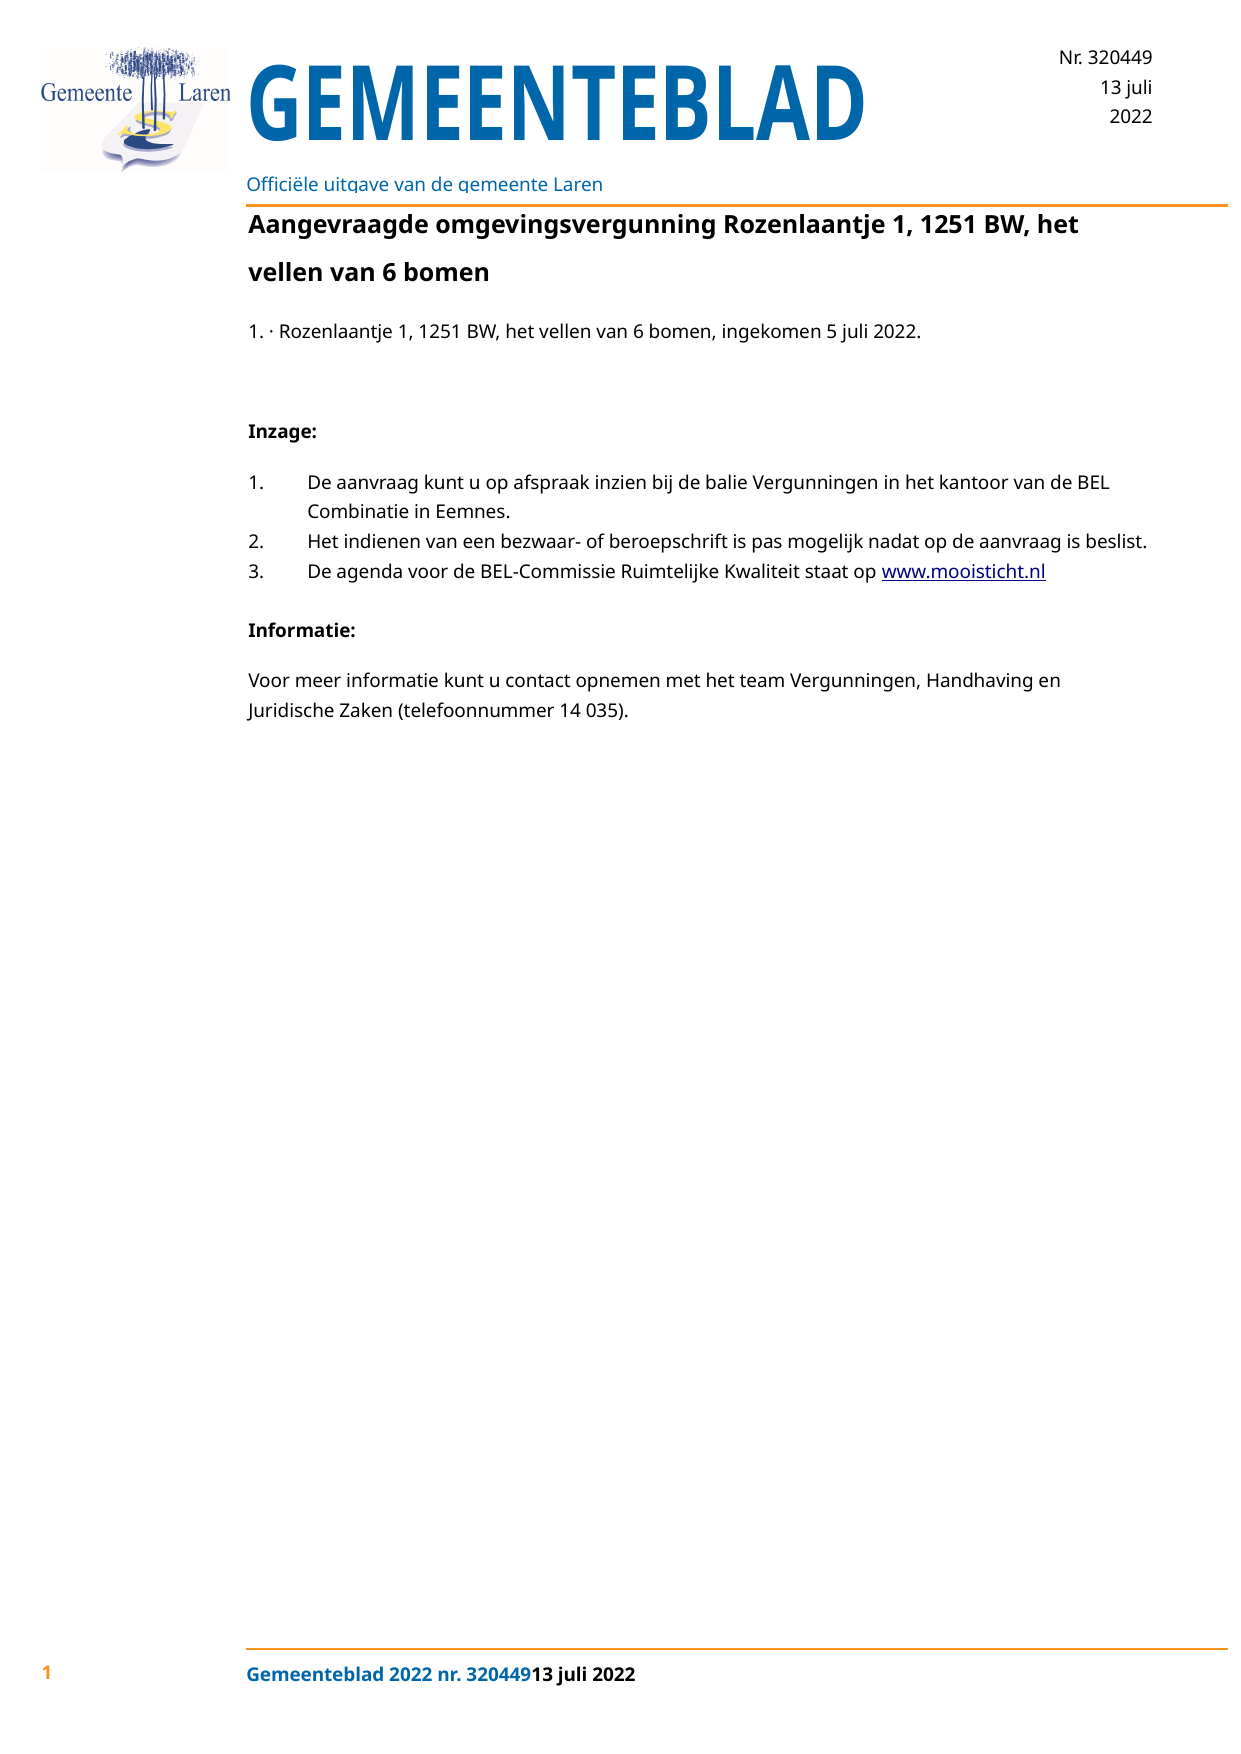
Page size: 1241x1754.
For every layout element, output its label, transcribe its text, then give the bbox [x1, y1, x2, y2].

text 1. · Rozenlaantje 1, 1251 BW, het vellen van 6 bomen, ingekomen 5 juli 2022. [248, 318, 1152, 344]
list Het indienen van een bezwaar- of beroepschrift is pas mogelijk nadat op de aanvraag is beslist. [248, 528, 1152, 554]
text Aangevraagde omgevingsvergunning Rozenlaantje 1, 1251 BW, het vellen van 6 bomen [248, 207, 1152, 288]
picture [41, 47, 231, 172]
list De aanvraag kunt u op afspraak inzien bij de balie Vergunningen in het kantoor van de BEL Combinatie in Eemnes. [248, 469, 1152, 524]
list De agenda voor de BEL-Commissie Ruimtelijke Kwaliteit staat op www.mooisticht.nl [248, 558, 1152, 584]
text Voor meer informatie kunt u contact opnemen met het team Vergunningen, Handhaving en Juridische Zaken (telefoonnummer 14 035). [248, 667, 1152, 723]
text Inzage: [248, 419, 1152, 444]
text Informatie: [248, 617, 1152, 643]
